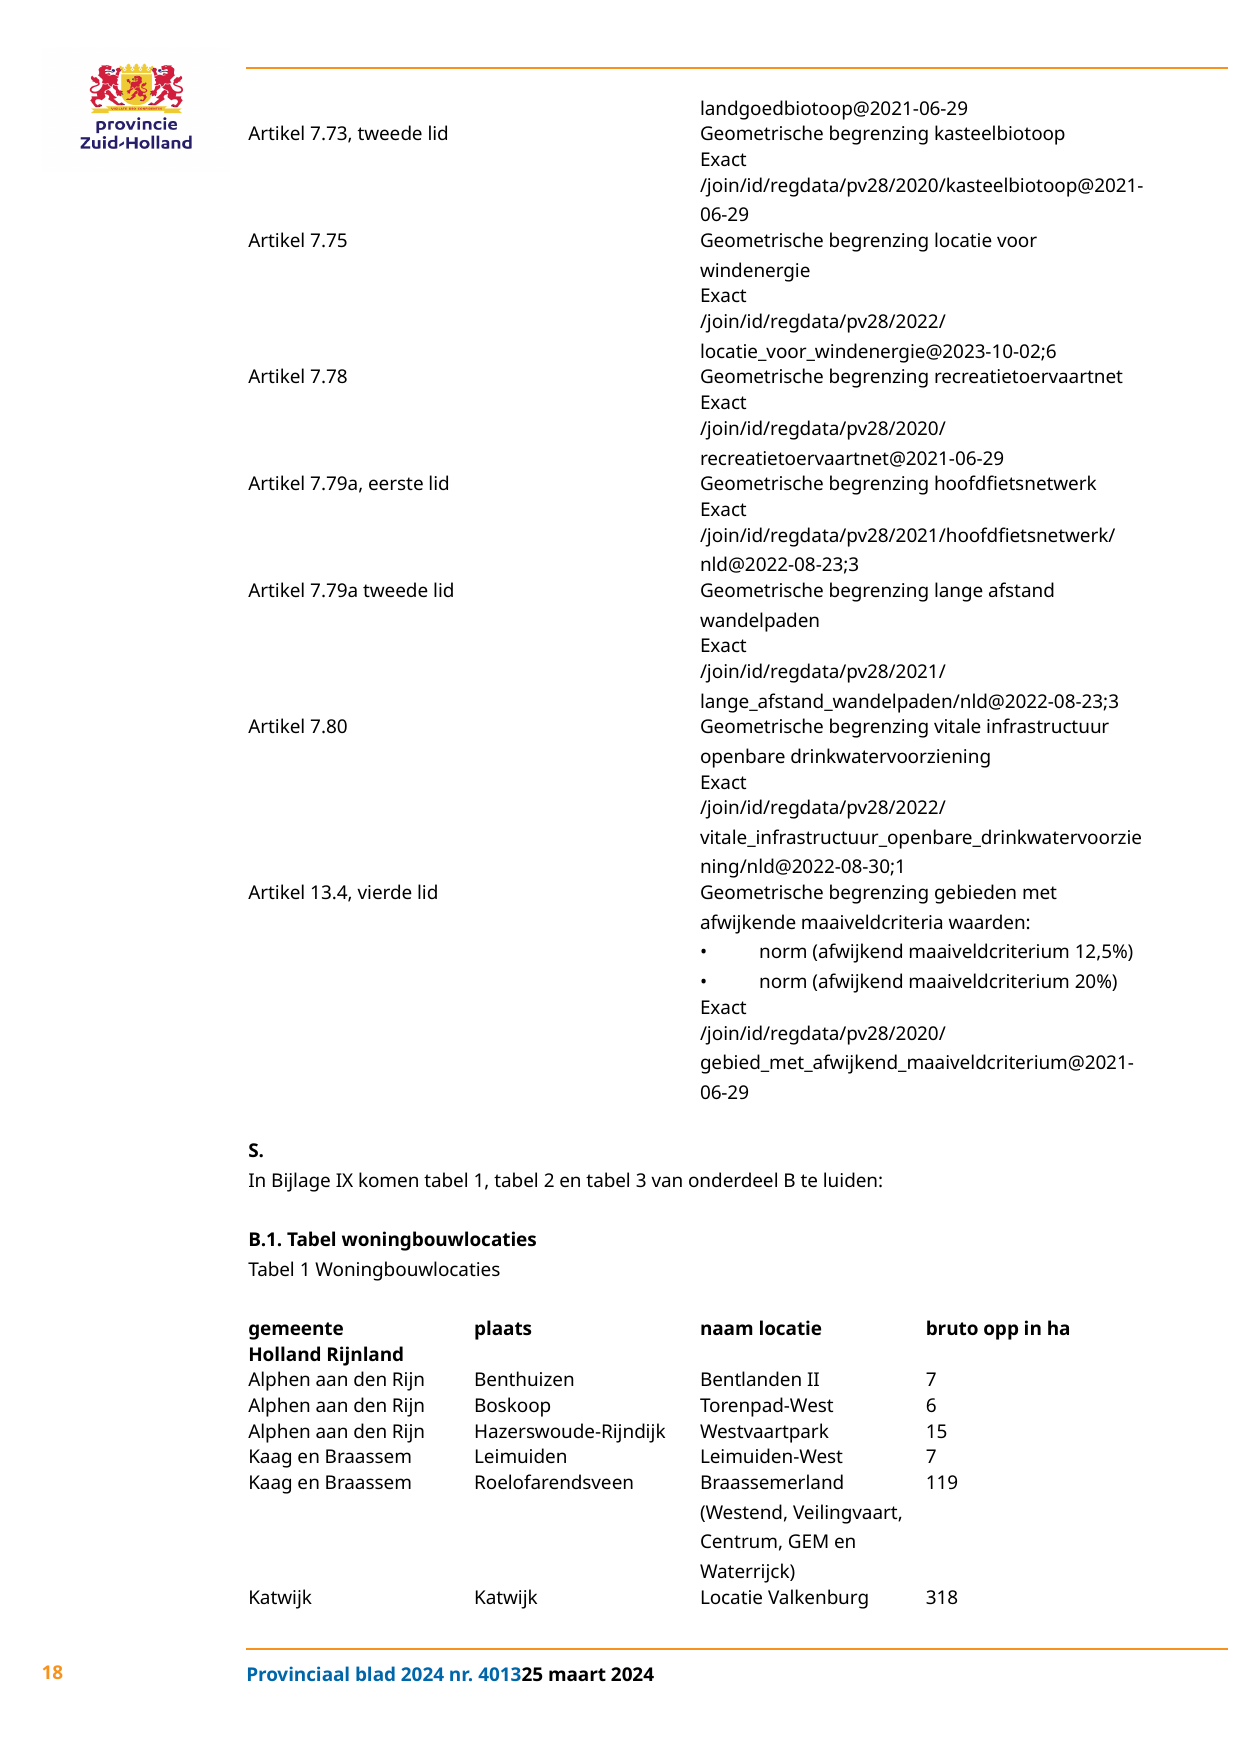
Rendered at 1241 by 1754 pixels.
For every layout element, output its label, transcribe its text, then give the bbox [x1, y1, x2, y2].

table_header gemeente [248, 1315, 474, 1341]
table_cell 15 [926, 1418, 1152, 1444]
table_cell Leimuiden-West [700, 1444, 926, 1469]
table_cell Boskoop [474, 1392, 700, 1418]
picture [41, 47, 231, 172]
table_cell Hazerswoude-Rijndijk [474, 1418, 700, 1444]
table_cell Exact [700, 633, 1152, 658]
text B.1. Tabel woningbouwlocaties [248, 1226, 1152, 1252]
table_cell Geometrische begrenzing hoofdfietsnetwerk [700, 470, 1152, 496]
table_cell Braassemerland (Westend, Veilingvaart, Centrum, GEM en Waterrijck) [700, 1469, 926, 1584]
table_cell Artikel 7.75 [248, 227, 700, 364]
table_cell Alphen aan den Rijn [248, 1418, 474, 1444]
table_cell Geometrische begrenzing vitale infrastructuur openbare drinkwatervoorziening [700, 714, 1152, 769]
table_cell Artikel 7.79a, eerste lid [248, 470, 700, 577]
table_cell /join/id/regdata/pv28/2021/lange_afstand_wandelpaden/nld@2022-08-23;3 [700, 658, 1152, 713]
table_cell [926, 1341, 1152, 1366]
text Tabel 1 Woningbouwlocaties [248, 1256, 1152, 1281]
table_cell landgoedbiotoop@2021-06-29 [700, 95, 1152, 121]
table_cell Torenpad-West [700, 1392, 926, 1418]
table_cell /join/id/regdata/pv28/2021/hoofdfietsnetwerk/nld@2022-08-23;3 [700, 522, 1152, 577]
table_cell Roelofarendsveen [474, 1469, 700, 1584]
table_cell Kaag en Braassem [248, 1444, 474, 1469]
table_cell Geometrische begrenzing recreatietoervaartnet [700, 364, 1152, 389]
table_cell Leimuiden [474, 1444, 700, 1469]
table_cell 119 [926, 1469, 1152, 1584]
table_cell Bentlanden II [700, 1366, 926, 1392]
table_cell Geometrische begrenzing locatie voor windenergie [700, 227, 1152, 283]
table_cell 318 [926, 1584, 1152, 1609]
table_cell [248, 95, 700, 121]
table_cell Artikel 13.4, vierde lid [248, 880, 700, 1104]
table_cell Exact [700, 389, 1152, 415]
table_header naam locatie [700, 1315, 926, 1341]
table_cell Katwijk [474, 1584, 700, 1609]
table_cell /join/id/regdata/pv28/2020/gebied_met_afwijkend_maaiveldcriterium@2021-06-29 [700, 1020, 1152, 1104]
table_cell Geometrische begrenzing gebieden met afwijkende maaiveldcriteria waarden: norm (afwijkend maaiveldcriterium 12,5%) norm (afwijkend maaiveldcriterium 20%) [700, 880, 1152, 994]
table_cell Alphen aan den Rijn [248, 1366, 474, 1392]
text In Bijlage IX komen tabel 1, tabel 2 en tabel 3 van onderdeel B te luiden: [248, 1167, 1152, 1193]
table_cell 6 [926, 1392, 1152, 1418]
table_cell Geometrische begrenzing kasteelbiotoop [700, 121, 1152, 146]
table_cell /join/id/regdata/pv28/2020/recreatietoervaartnet@2021-06-29 [700, 415, 1152, 470]
table_cell 7 [926, 1366, 1152, 1392]
table_cell Benthuizen [474, 1366, 700, 1392]
table_cell Westvaartpark [700, 1418, 926, 1444]
table_cell [474, 1341, 700, 1366]
table_cell /join/id/regdata/pv28/2022/vitale_infrastructuur_openbare_drinkwatervoorziening/nld@2022-08-30;1 [700, 795, 1152, 879]
table_cell 7 [926, 1444, 1152, 1469]
table_cell Artikel 7.80 [248, 714, 700, 879]
table_cell Katwijk [248, 1584, 474, 1609]
table_cell /join/id/regdata/pv28/2022/locatie_voor_windenergie@2023-10-02;6 [700, 308, 1152, 364]
table_cell Geometrische begrenzing lange afstand wandelpaden [700, 577, 1152, 632]
table_cell Exact [700, 994, 1152, 1020]
table_cell Artikel 7.73, tweede lid [248, 121, 700, 227]
text S. [248, 1137, 1152, 1163]
table_header plaats [474, 1315, 700, 1341]
table_cell Alphen aan den Rijn [248, 1392, 474, 1418]
table_cell /join/id/regdata/pv28/2020/kasteelbiotoop@2021-06-29 [700, 172, 1152, 227]
table_cell Exact [700, 283, 1152, 308]
table_cell Locatie Valkenburg [700, 1584, 926, 1609]
table_cell Artikel 7.79a tweede lid [248, 577, 700, 713]
table_cell Kaag en Braassem [248, 1469, 474, 1584]
table_header bruto opp in ha [926, 1315, 1152, 1341]
table_cell Artikel 7.78 [248, 364, 700, 470]
table_cell Exact [700, 769, 1152, 794]
table_cell Exact [700, 496, 1152, 522]
table_cell Holland Rijnland [248, 1341, 474, 1366]
table_cell [700, 1341, 926, 1366]
table_cell Exact [700, 146, 1152, 172]
